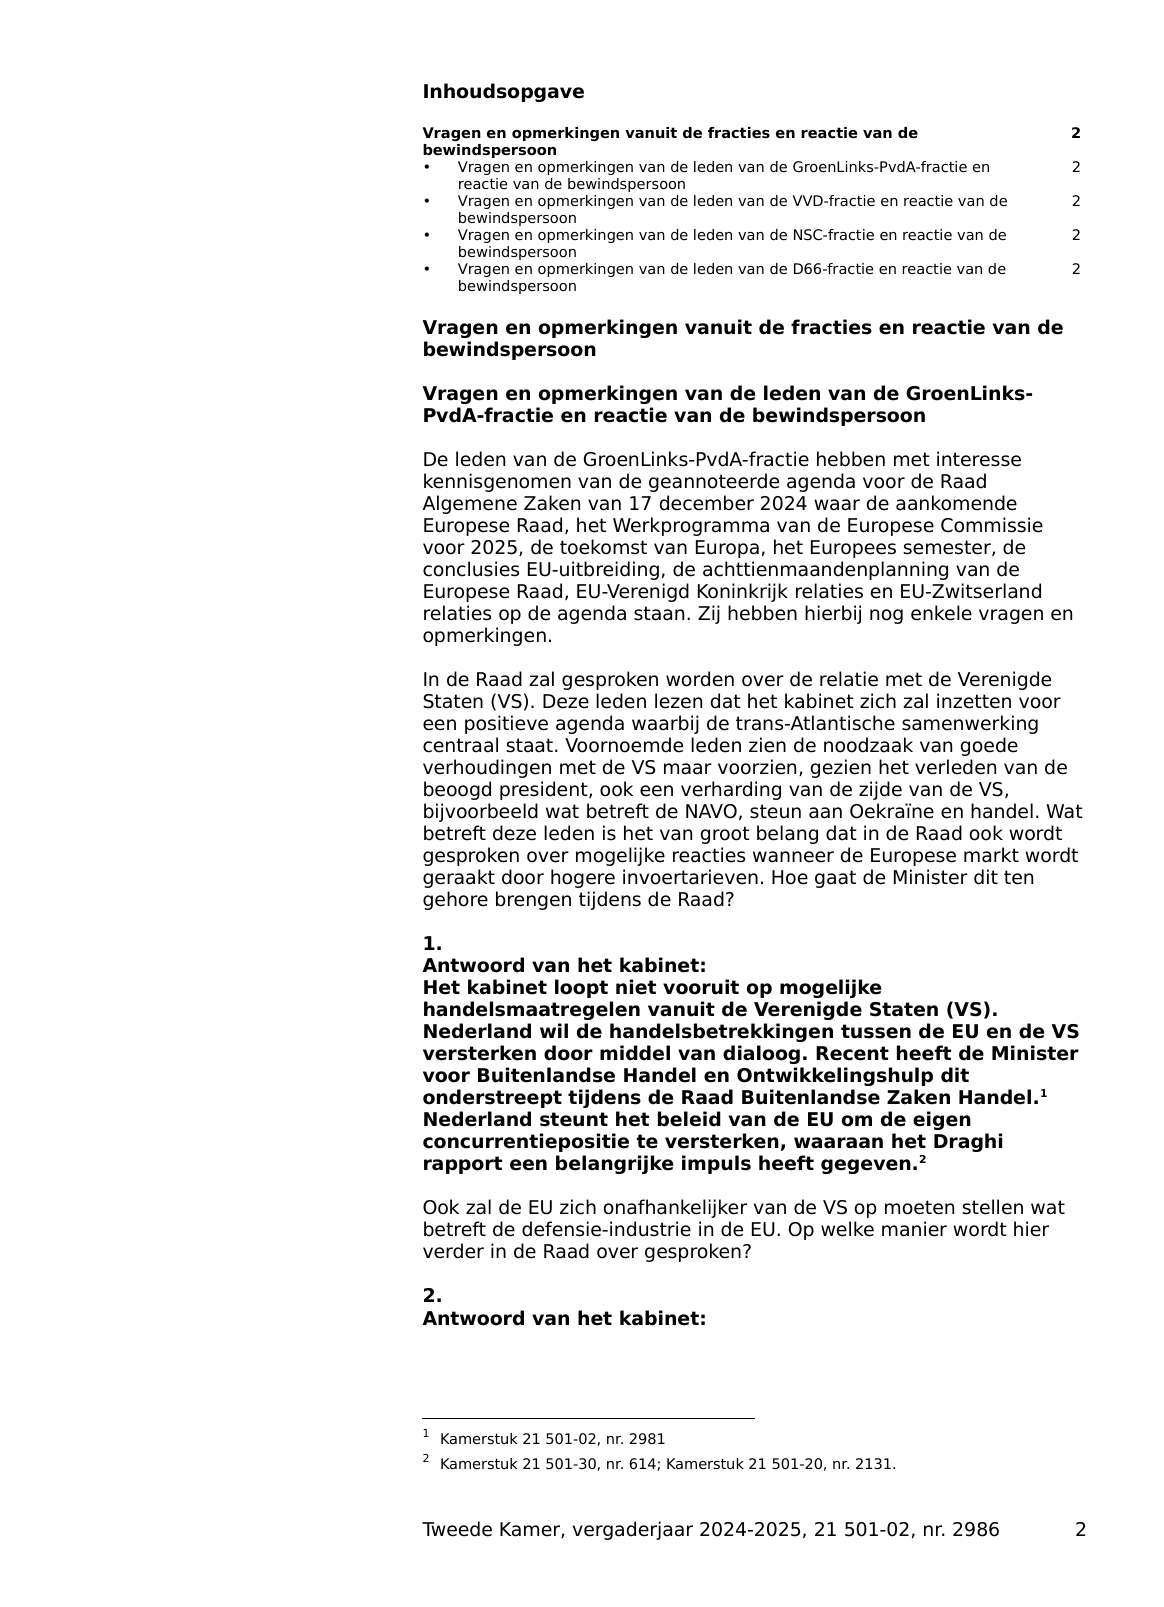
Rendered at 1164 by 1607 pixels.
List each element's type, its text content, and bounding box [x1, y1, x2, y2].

text De leden van de GroenLinks-PvdA-fractie hebben met interesse kennisgenomen van de geannoteerde agenda voor de Raad Algemene Zaken van 17 december 2024 waar de aankomende Europese Raad, het Werkprogramma van de Europese Commissie voor 2025, de toekomst van Europa, het Europees semester, de conclusies EU-uitbreiding, de achttienmaandenplanning van de Europese Raad, EU-Verenigd Koninkrijk relaties en EU-Zwitserland relaties op de agenda staan. Zij hebben hierbij nog enkele vragen en opmerkingen. [422, 449, 1087, 647]
text Antwoord van het kabinet: [422, 955, 1087, 977]
table_cell 2 [1028, 261, 1087, 295]
text 2. [422, 1285, 1087, 1307]
table_cell Vragen en opmerkingen van de leden van de NSC-fractie en reactie van de bewindspersoon [452, 227, 1028, 261]
table_header Vragen en opmerkingen vanuit de fracties en reactie van de bewindspersoon [422, 125, 1028, 159]
text 1. [422, 933, 1087, 955]
table_cell • [422, 227, 452, 261]
table_cell Vragen en opmerkingen van de leden van de D66-fractie en reactie van de bewindspersoon [452, 261, 1028, 295]
subtitle Vragen en opmerkingen van de leden van de GroenLinks-PvdA-fractie en reactie van de bewindspersoon [422, 383, 1087, 427]
table_header 2 [1028, 125, 1087, 159]
table_cell • [422, 159, 452, 193]
text Kamerstuk 21 501-30, nr. 614; Kamerstuk 21 501-20, nr. 2131. [422, 1452, 1087, 1474]
table_cell Vragen en opmerkingen van de leden van de GroenLinks-PvdA-fractie en reactie van de bewindspersoon [452, 159, 1028, 193]
subtitle Vragen en opmerkingen vanuit de fracties en reactie van de bewindspersoon [422, 317, 1087, 361]
table_cell 2 [1028, 159, 1087, 193]
table_cell 2 [1028, 193, 1087, 227]
text Antwoord van het kabinet: [422, 1307, 1087, 1329]
table_cell 2 [1028, 227, 1087, 261]
text Kamerstuk 21 501-02, nr. 2981 [422, 1427, 1087, 1449]
text In de Raad zal gesproken worden over de relatie met de Verenigde Staten (VS). Deze leden lezen dat het kabinet zich zal inzetten voor een positieve agenda waarbij de trans-Atlantische samenwerking centraal staat. Voornoemde leden zien de noodzaak van goede verhoudingen met de VS maar voorzien, gezien het verleden van de beoogd president, ook een verharding van de zijde van de VS, bijvoorbeeld wat betreft de NAVO, steun aan Oekraïne en handel. Wat betreft deze leden is het van groot belang dat in de Raad ook wordt gesproken over mogelijke reacties wanneer de Europese markt wordt geraakt door hogere invoertarieven. Hoe gaat de Minister dit ten gehore brengen tijdens de Raad? [422, 669, 1087, 911]
subtitle Inhoudsopgave [422, 81, 1087, 103]
table_cell • [422, 261, 452, 295]
text Het kabinet loopt niet vooruit op mogelijke handelsmaatregelen vanuit de Verenigde Staten (VS). Nederland wil de handelsbetrekkingen tussen de EU en de VS versterken door middel van dialoog. Recent heeft de Minister voor Buitenlandse Handel en Ontwikkelingshulp dit onderstreept tijdens de Raad Buitenlandse Zaken Handel. Nederland steunt het beleid van de EU om de eigen concurrentiepositie te versterken, waaraan het Draghi rapport een belangrijke impuls heeft gegeven. [422, 977, 1087, 1175]
text Ook zal de EU zich onafhankelijker van de VS op moeten stellen wat betreft de defensie-industrie in de EU. Op welke manier wordt hier verder in de Raad over gesproken? [422, 1197, 1087, 1263]
table_cell Vragen en opmerkingen van de leden van de VVD-fractie en reactie van de bewindspersoon [452, 193, 1028, 227]
table_cell • [422, 193, 452, 227]
